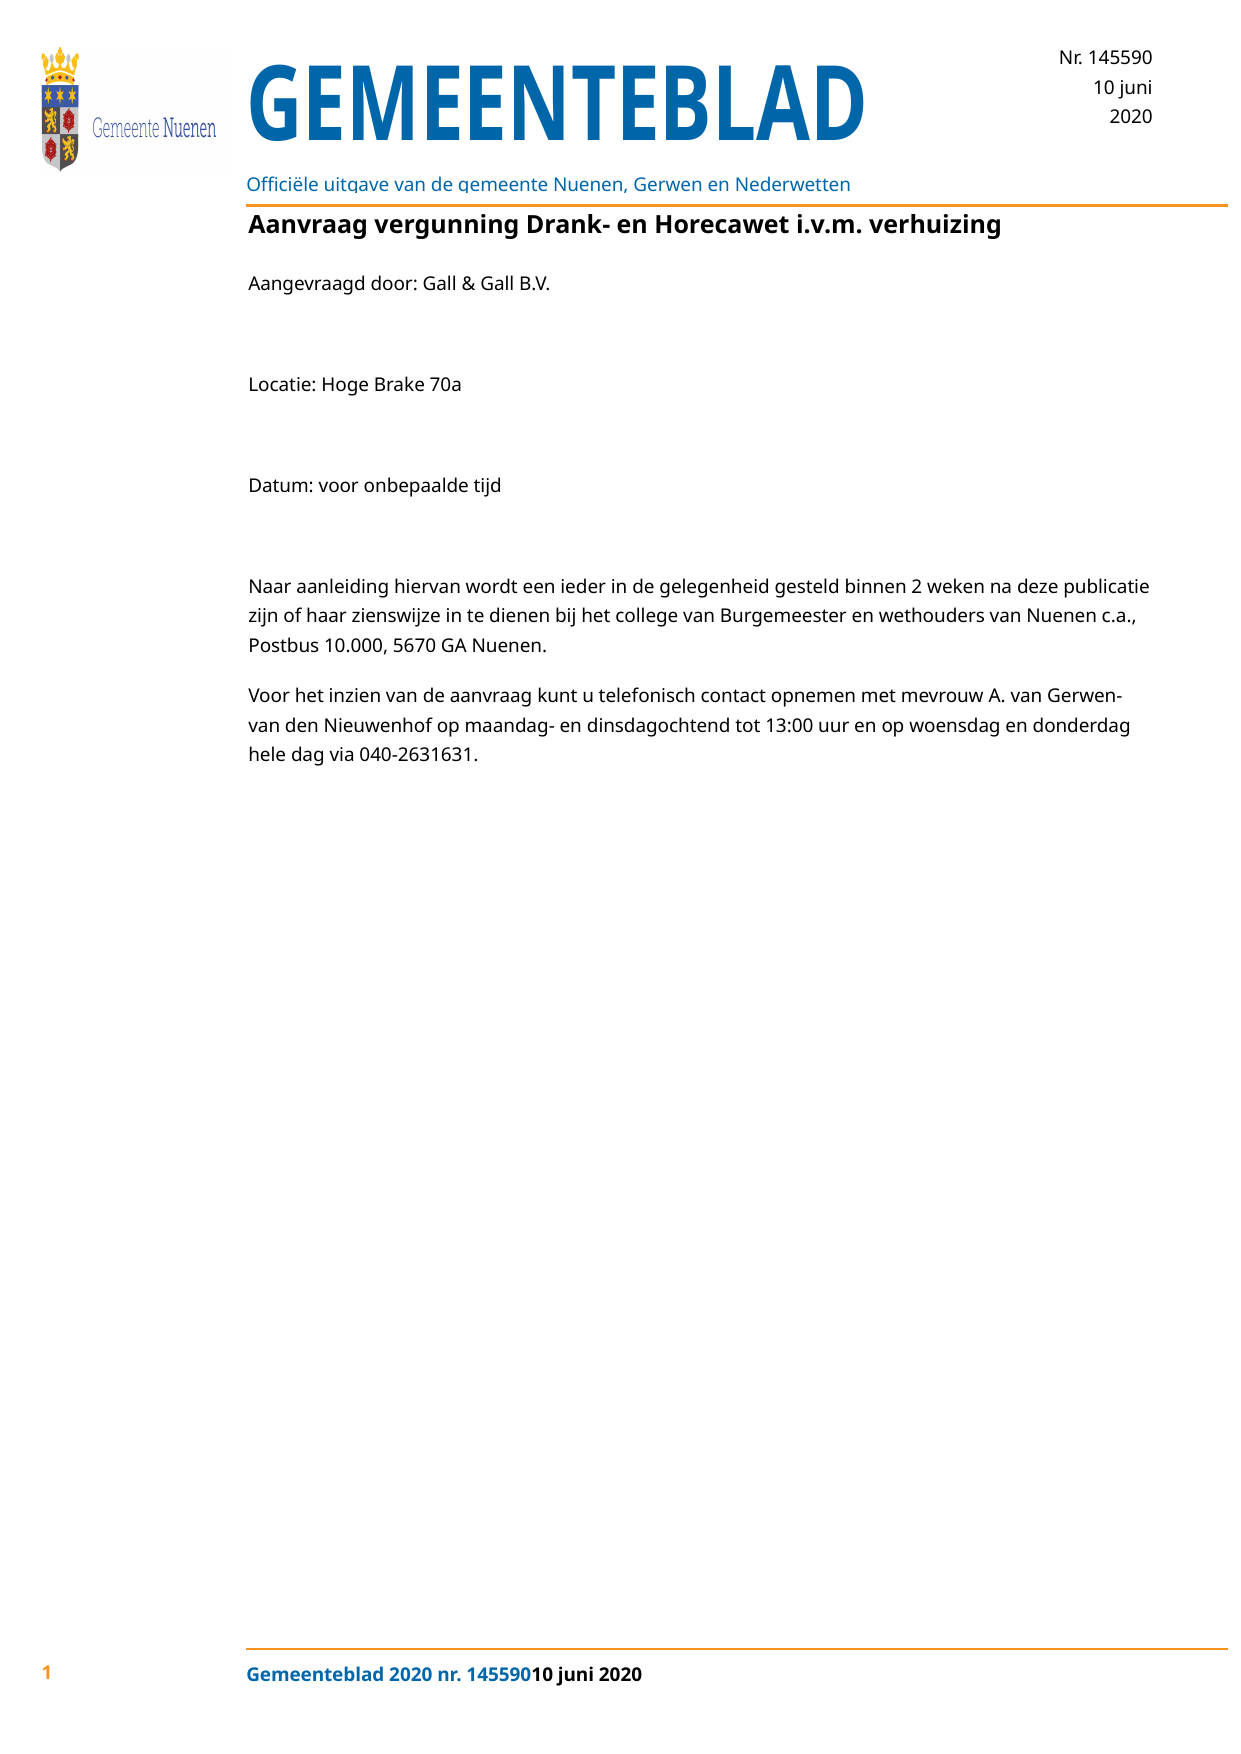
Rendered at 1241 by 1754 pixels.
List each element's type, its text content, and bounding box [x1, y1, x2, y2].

text Aanvraag vergunning Drank- en Horecawet i.v.m. verhuizing [248, 207, 1152, 241]
text Naar aanleiding hiervan wordt een ieder in de gelegenheid gesteld binnen 2 weken na deze publicatie zijn of haar zienswijze in te dienen bij het college van Burgemeester en wethouders van Nuenen c.a., Postbus 10.000, 5670 GA Nuenen. [248, 573, 1152, 658]
text Voor het inzien van de aanvraag kunt u telefonisch contact opnemen met mevrouw A. van Gerwen-van den Nieuwenhof op maandag- en dinsdagochtend tot 13:00 uur en op woensdag en donderdag hele dag via 040-2631631. [248, 682, 1152, 767]
text Locatie: Hoge Brake 70a [248, 371, 1152, 397]
text Aangevraagd door: Gall & Gall B.V. [248, 270, 1152, 296]
picture [41, 47, 231, 172]
text Datum: voor onbepaalde tijd [248, 472, 1152, 498]
